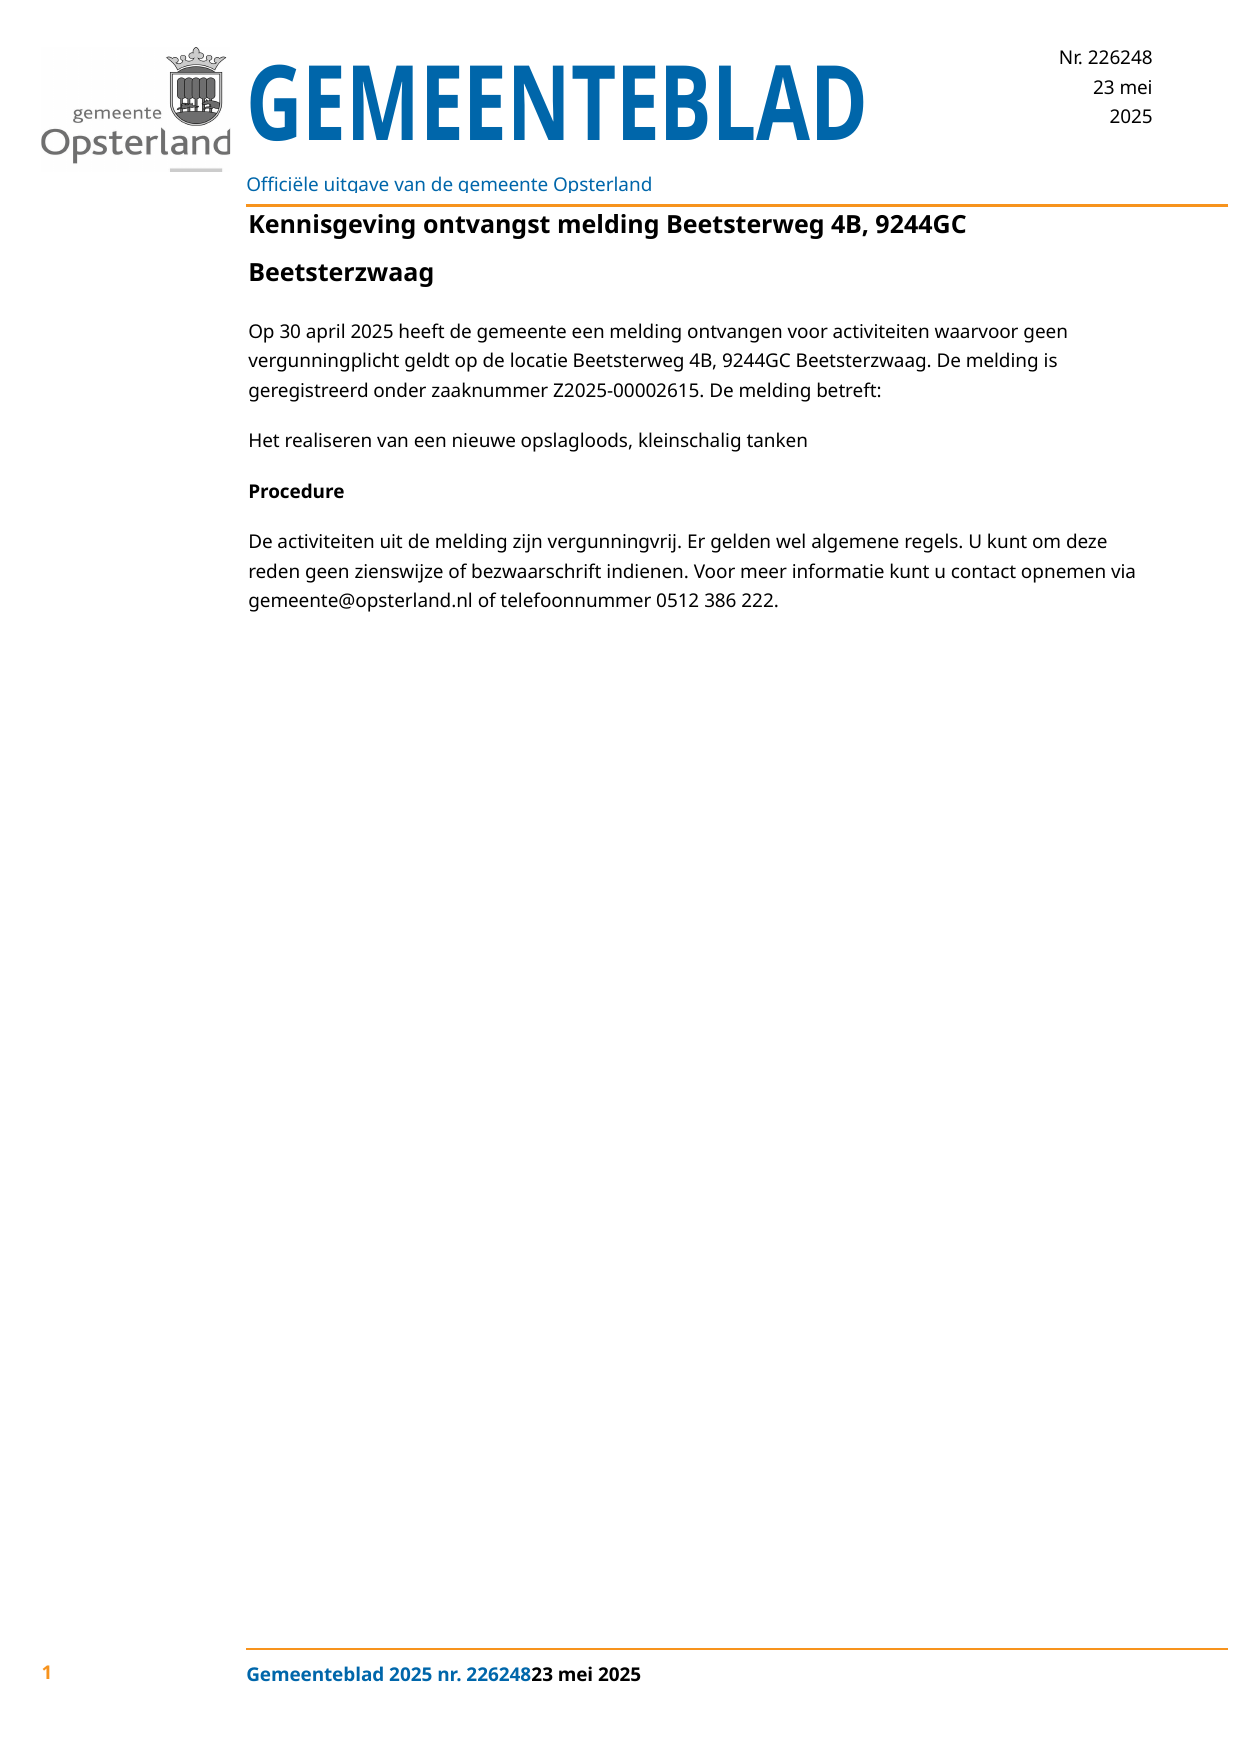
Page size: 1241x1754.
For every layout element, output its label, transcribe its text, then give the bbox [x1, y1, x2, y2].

text Op 30 april 2025 heeft de gemeente een melding ontvangen voor activiteiten waarvoor geen vergunningplicht geldt op de locatie Beetsterweg 4B, 9244GC Beetsterzwaag. De melding is geregistreerd onder zaaknummer Z2025-00002615. De melding betreft: [248, 318, 1152, 403]
text Het realiseren van een nieuwe opslagloods, kleinschalig tanken [248, 427, 1152, 453]
picture [41, 47, 231, 172]
text De activiteiten uit de melding zijn vergunningvrij. Er gelden wel algemene regels. U kunt om deze reden geen zienswijze of bezwaarschrift indienen. Voor meer informatie kunt u contact opnemen via gemeente@opsterland.nl of telefoonnummer 0512 386 222. [248, 528, 1152, 613]
text Kennisgeving ontvangst melding Beetsterweg 4B, 9244GC Beetsterzwaag [248, 207, 1152, 288]
text Procedure [248, 478, 1152, 504]
